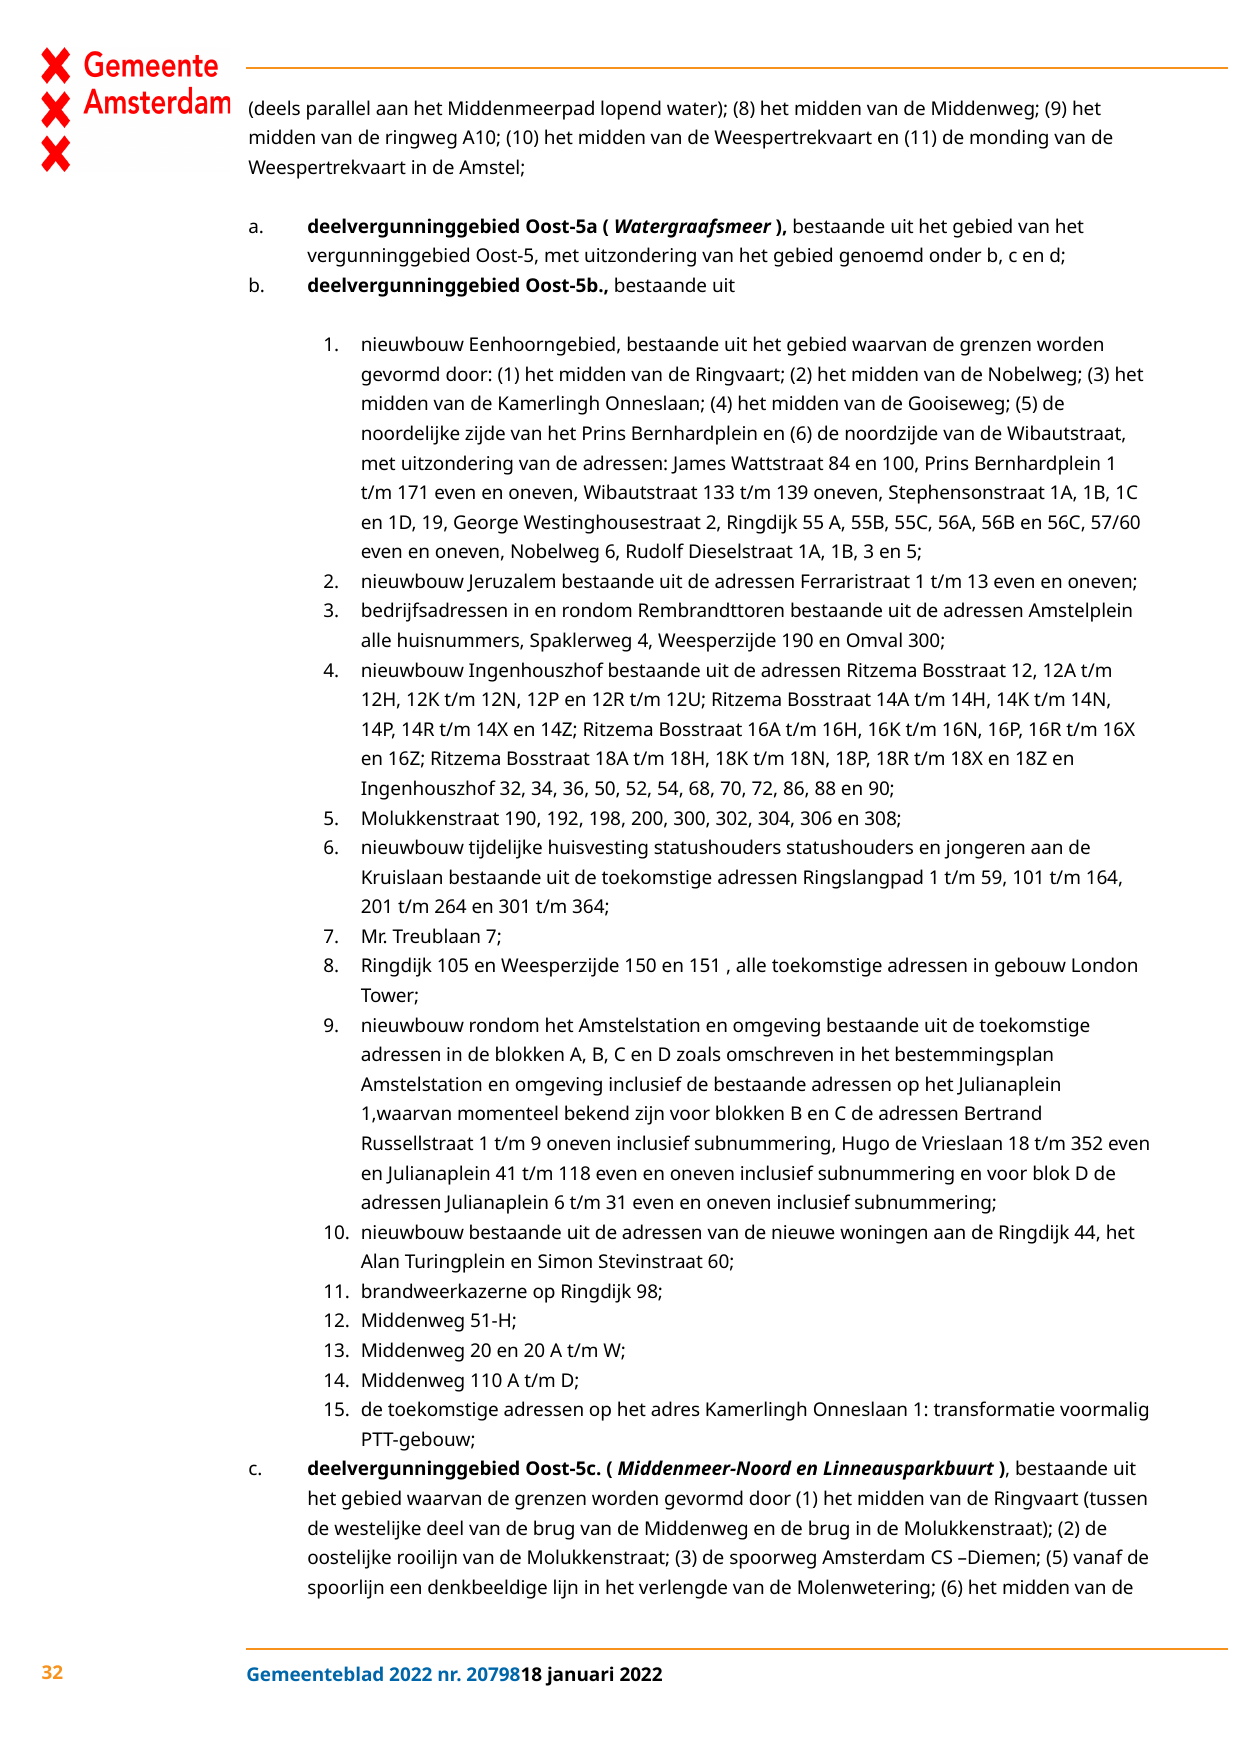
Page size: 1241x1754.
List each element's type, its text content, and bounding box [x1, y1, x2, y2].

list deelvergunninggebied Oost-5c. ( Middenmeer-Noord en Linneausparkbuurt ), bestaande uit het gebied waarvan de grenzen worden gevormd door (1) het midden van de Ringvaart (tussen de westelijke deel van de brug van de Middenweg en de brug in de Molukkenstraat); (2) de oostelijke rooilijn van de Molukkenstraat; (3) de spoorweg Amsterdam CS –Diemen; (5) vanaf de spoorlijn een denkbeeldige lijn in het verlengde van de Molenwetering; (6) het midden van de [248, 1456, 1152, 1600]
list deelvergunninggebied Oost-5b., bestaande uit [248, 272, 1152, 298]
list nieuwbouw tijdelijke huisvesting statushouders statushouders en jongeren aan de Kruislaan bestaande uit de toekomstige adressen Ringslangpad 1 t/m 59, 101 t/m 164, 201 t/m 264 en 301 t/m 364; [323, 834, 1152, 919]
list Middenweg 51-H; [323, 1308, 1152, 1333]
list deelvergunninggebied Oost-5a ( Watergraafsmeer ), bestaande uit het gebied van het vergunninggebied Oost-5, met uitzondering van het gebied genoemd onder b, c en d; [248, 213, 1152, 268]
list Middenweg 110 A t/m D; [323, 1367, 1152, 1393]
picture [41, 47, 231, 172]
text (deels parallel aan het Middenmeerpad lopend water); (8) het midden van de Middenweg; (9) het midden van de ringweg A10; (10) het midden van de Weespertrekvaart en (11) de monding van de Weespertrekvaart in de Amstel; [248, 95, 1152, 180]
list de toekomstige adressen op het adres Kamerlingh Onneslaan 1: transformatie voormalig PTT-gebouw; [323, 1396, 1152, 1452]
list nieuwbouw Jeruzalem bestaande uit de adressen Ferraristraat 1 t/m 13 even en oneven; [323, 568, 1152, 594]
list nieuwbouw Eenhoorngebied, bestaande uit het gebied waarvan de grenzen worden gevormd door: (1) het midden van de Ringvaart; (2) het midden van de Nobelweg; (3) het midden van de Kamerlingh Onneslaan; (4) het midden van de Gooiseweg; (5) de noordelijke zijde van het Prins Bernhardplein en (6) de noordzijde van de Wibautstraat, met uitzondering van de adressen: James Wattstraat 84 en 100, Prins Bernhardplein 1 t/m 171 even en oneven, Wibautstraat 133 t/m 139 oneven, Stephensonstraat 1A, 1B, 1C en 1D, 19, George Westinghousestraat 2, Ringdijk 55 A, 55B, 55C, 56A, 56B en 56C, 57/60 even en oneven, Nobelweg 6, Rudolf Dieselstraat 1A, 1B, 3 en 5; [323, 331, 1152, 564]
list nieuwbouw rondom het Amstelstation en omgeving bestaande uit de toekomstige adressen in de blokken A, B, C en D zoals omschreven in het bestemmingsplan Amstelstation en omgeving inclusief de bestaande adressen op het Julianaplein 1,waarvan momenteel bekend zijn voor blokken B en C de adressen Bertrand Russellstraat 1 t/m 9 oneven inclusief subnummering, Hugo de Vrieslaan 18 t/m 352 even en Julianaplein 41 t/m 118 even en oneven inclusief subnummering en voor blok D de adressen Julianaplein 6 t/m 31 even en oneven inclusief subnummering; [323, 1012, 1152, 1215]
list nieuwbouw Ingenhouszhof bestaande uit de adressen Ritzema Bosstraat 12, 12A t/m 12H, 12K t/m 12N, 12P en 12R t/m 12U; Ritzema Bosstraat 14A t/m 14H, 14K t/m 14N, 14P, 14R t/m 14X en 14Z; Ritzema Bosstraat 16A t/m 16H, 16K t/m 16N, 16P, 16R t/m 16X en 16Z; Ritzema Bosstraat 18A t/m 18H, 18K t/m 18N, 18P, 18R t/m 18X en 18Z en Ingenhouszhof 32, 34, 36, 50, 52, 54, 68, 70, 72, 86, 88 en 90; [323, 657, 1152, 801]
list Middenweg 20 en 20 A t/m W; [323, 1337, 1152, 1363]
list bedrijfsadressen in en rondom Rembrandttoren bestaande uit de adressen Amstelplein alle huisnummers, Spaklerweg 4, Weesperzijde 190 en Omval 300; [323, 598, 1152, 653]
list Molukkenstraat 190, 192, 198, 200, 300, 302, 304, 306 en 308; [323, 805, 1152, 831]
list nieuwbouw bestaande uit de adressen van de nieuwe woningen aan de Ringdijk 44, het Alan Turingplein en Simon Stevinstraat 60; [323, 1219, 1152, 1274]
list Mr. Treublaan 7; [323, 923, 1152, 949]
list brandweerkazerne op Ringdijk 98; [323, 1278, 1152, 1304]
list Ringdijk 105 en Weesperzijde 150 en 151 , alle toekomstige adressen in gebouw London Tower; [323, 953, 1152, 1008]
